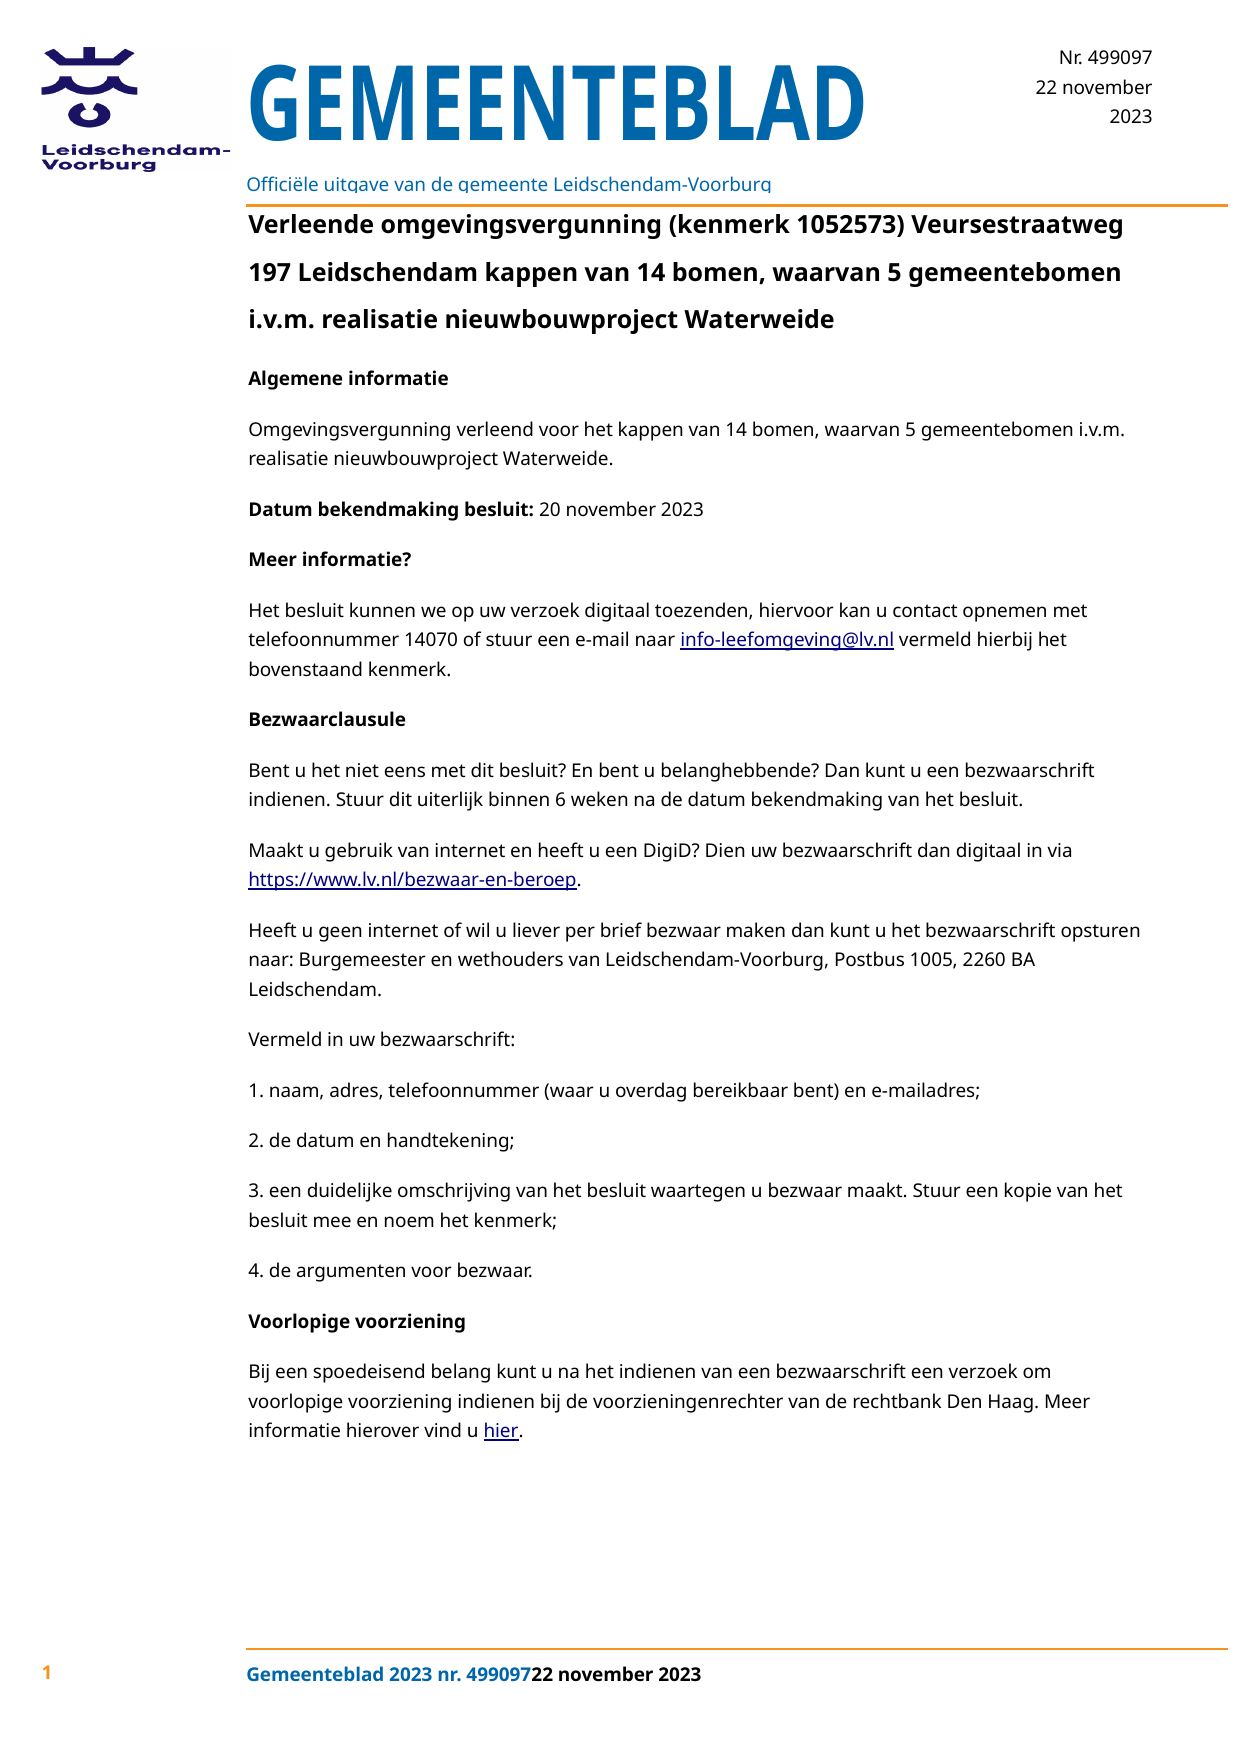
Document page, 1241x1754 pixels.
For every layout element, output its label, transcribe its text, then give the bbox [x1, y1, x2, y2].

text 4. de argumenten voor bezwaar. [248, 1258, 1152, 1283]
text Maakt u gebruik van internet en heeft u een DigiD? Dien uw bezwaarschrift dan digitaal in via https://www.lv.nl/bezwaar-en-beroep. [248, 837, 1152, 892]
text Algemene informatie [248, 366, 1152, 391]
text Bent u het niet eens met dit besluit? En bent u belanghebbende? Dan kunt u een bezwaarschrift indienen. Stuur dit uiterlijk binnen 6 weken na de datum bekendmaking van het besluit. [248, 757, 1152, 812]
picture [41, 47, 231, 172]
text Verleende omgevingsvergunning (kenmerk 1052573) Veursestraatweg 197 Leidschendam kappen van 14 bomen, waarvan 5 gemeentebomen i.v.m. realisatie nieuwbouwproject Waterweide [248, 207, 1152, 336]
text Bezwaarclausule [248, 706, 1152, 732]
text Omgevingsvergunning verleend voor het kappen van 14 bomen, waarvan 5 gemeentebomen i.v.m. realisatie nieuwbouwproject Waterweide. [248, 416, 1152, 471]
text Bij een spoedeisend belang kunt u na het indienen van een bezwaarschrift een verzoek om voorlopige voorziening indienen bij de voorzieningenrechter van de rechtbank Den Haag. Meer informatie hierover vind u hier. [248, 1358, 1152, 1443]
text Datum bekendmaking besluit: 20 november 2023 [248, 496, 1152, 522]
text Het besluit kunnen we op uw verzoek digitaal toezenden, hiervoor kan u contact opnemen met telefoonnummer 14070 of stuur een e-mail naar info-leefomgeving@lv.nl vermeld hierbij het bovenstaand kenmerk. [248, 597, 1152, 682]
text Voorlopige voorziening [248, 1308, 1152, 1334]
text 3. een duidelijke omschrijving van het besluit waartegen u bezwaar maakt. Stuur een kopie van het besluit mee en noem het kenmerk; [248, 1178, 1152, 1233]
text Meer informatie? [248, 546, 1152, 572]
text 2. de datum en handtekening; [248, 1127, 1152, 1153]
text Vermeld in uw bezwaarschrift: [248, 1026, 1152, 1052]
text 1. naam, adres, telefoonnummer (waar u overdag bereikbaar bent) en e-mailadres; [248, 1077, 1152, 1102]
text Heeft u geen internet of wil u liever per brief bezwaar maken dan kunt u het bezwaarschrift opsturen naar: Burgemeester en wethouders van Leidschendam-Voorburg, Postbus 1005, 2260 BA Leidschendam. [248, 917, 1152, 1002]
